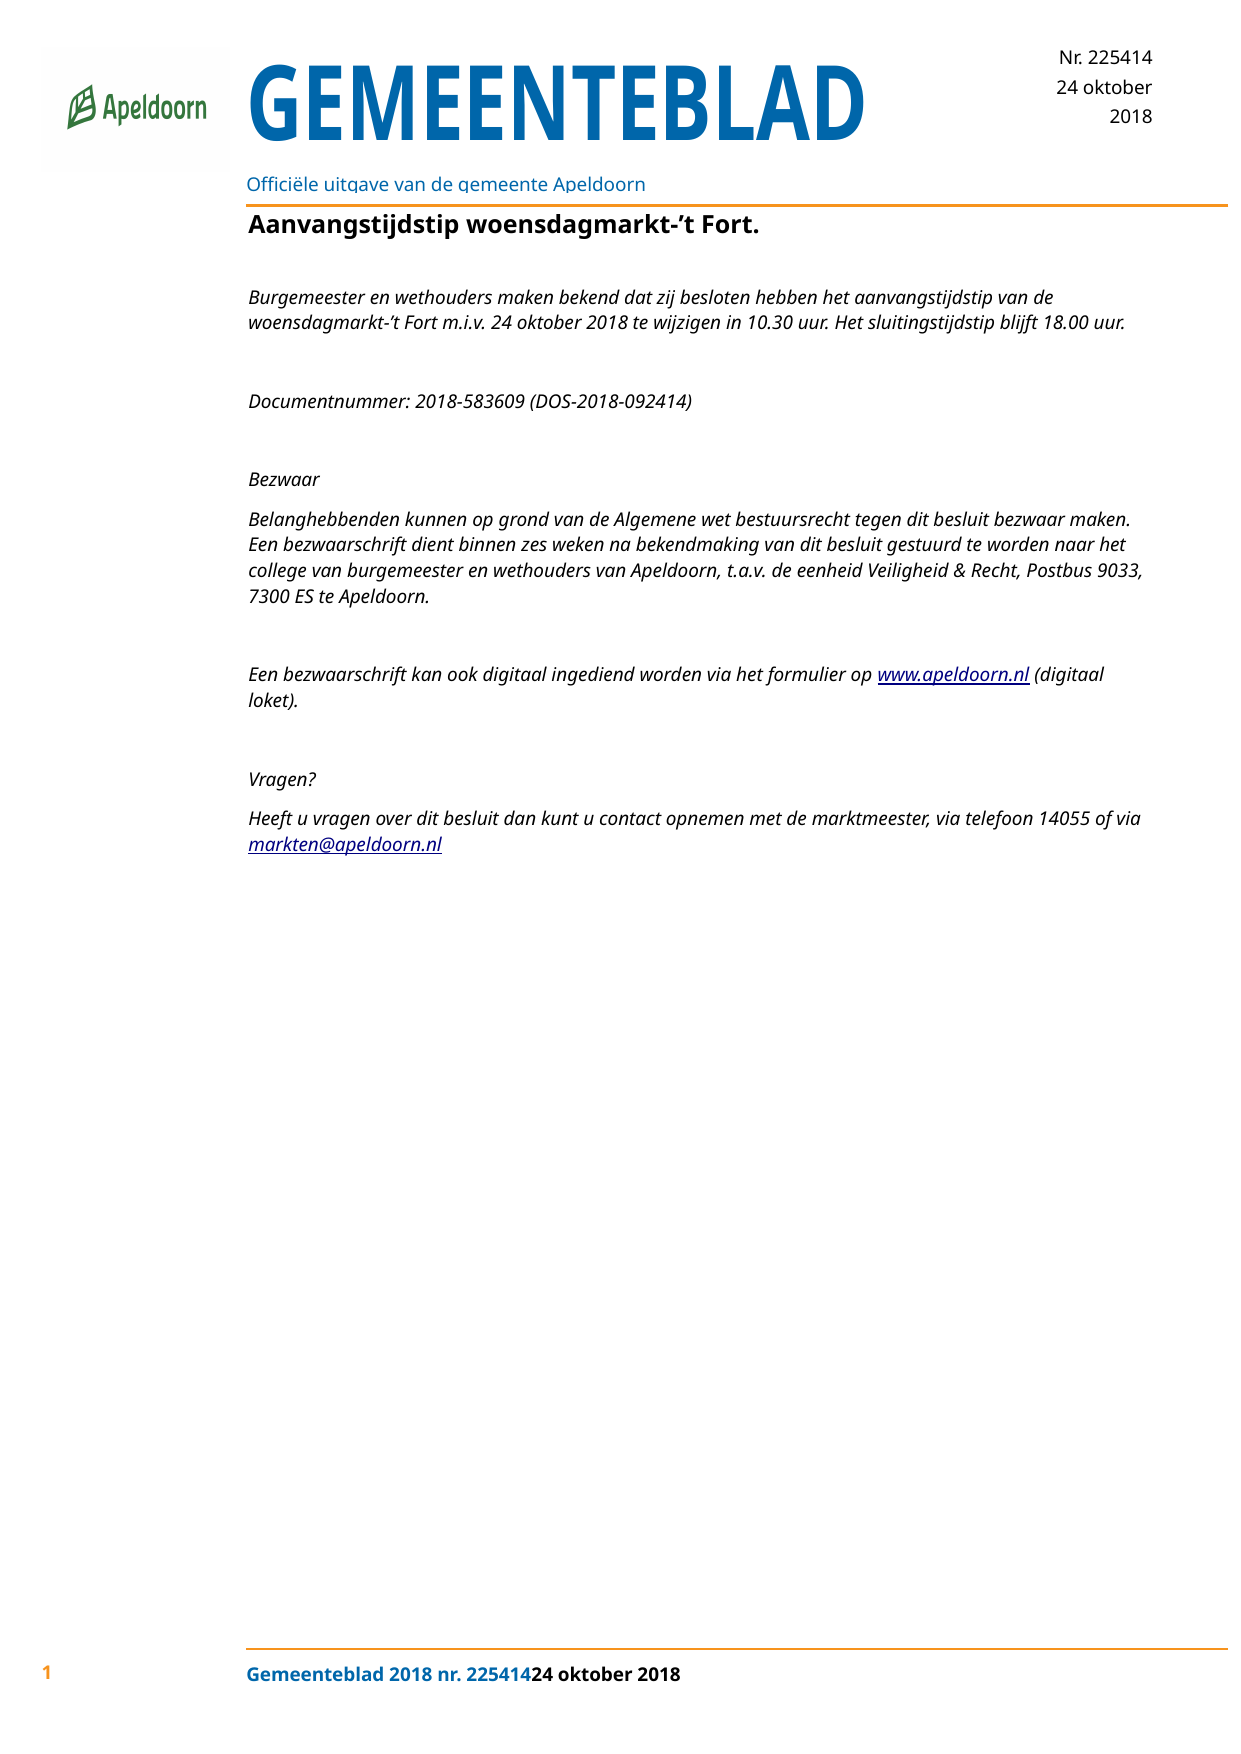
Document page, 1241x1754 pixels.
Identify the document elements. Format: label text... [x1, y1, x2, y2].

text Aanvangstijdstip woensdagmarkt-’t Fort. [248, 207, 1152, 241]
text Bezwaar [248, 467, 1152, 492]
text Een bezwaarschrift kan ook digitaal ingediend worden via het formulier op www.apeldoorn.nl (digitaal loket). [248, 662, 1152, 713]
text Documentnummer: 2018-583609 (DOS-2018-092414) [248, 388, 1152, 414]
text Belanghebbenden kunnen op grond van de Algemene wet bestuursrecht tegen dit besluit bezwaar maken. Een bezwaarschrift dient binnen zes weken na bekendmaking van dit besluit gestuurd te worden naar het college van burgemeester en wethouders van Apeldoorn, t.a.v. de eenheid Veiligheid & Recht, Postbus 9033, 7300 ES te Apeldoorn. [248, 506, 1152, 609]
text Vragen? [248, 766, 1152, 792]
picture [41, 47, 231, 172]
text Burgemeester en wethouders maken bekend dat zij besloten hebben het aanvangstijdstip van de woensdagmarkt-’t Fort m.i.v. 24 oktober 2018 te wijzigen in 10.30 uur. Het sluitingstijdstip blijft 18.00 uur. [248, 284, 1152, 335]
text Heeft u vragen over dit besluit dan kunt u contact opnemen met de marktmeester, via telefoon 14055 of via markten@apeldoorn.nl [248, 805, 1152, 857]
